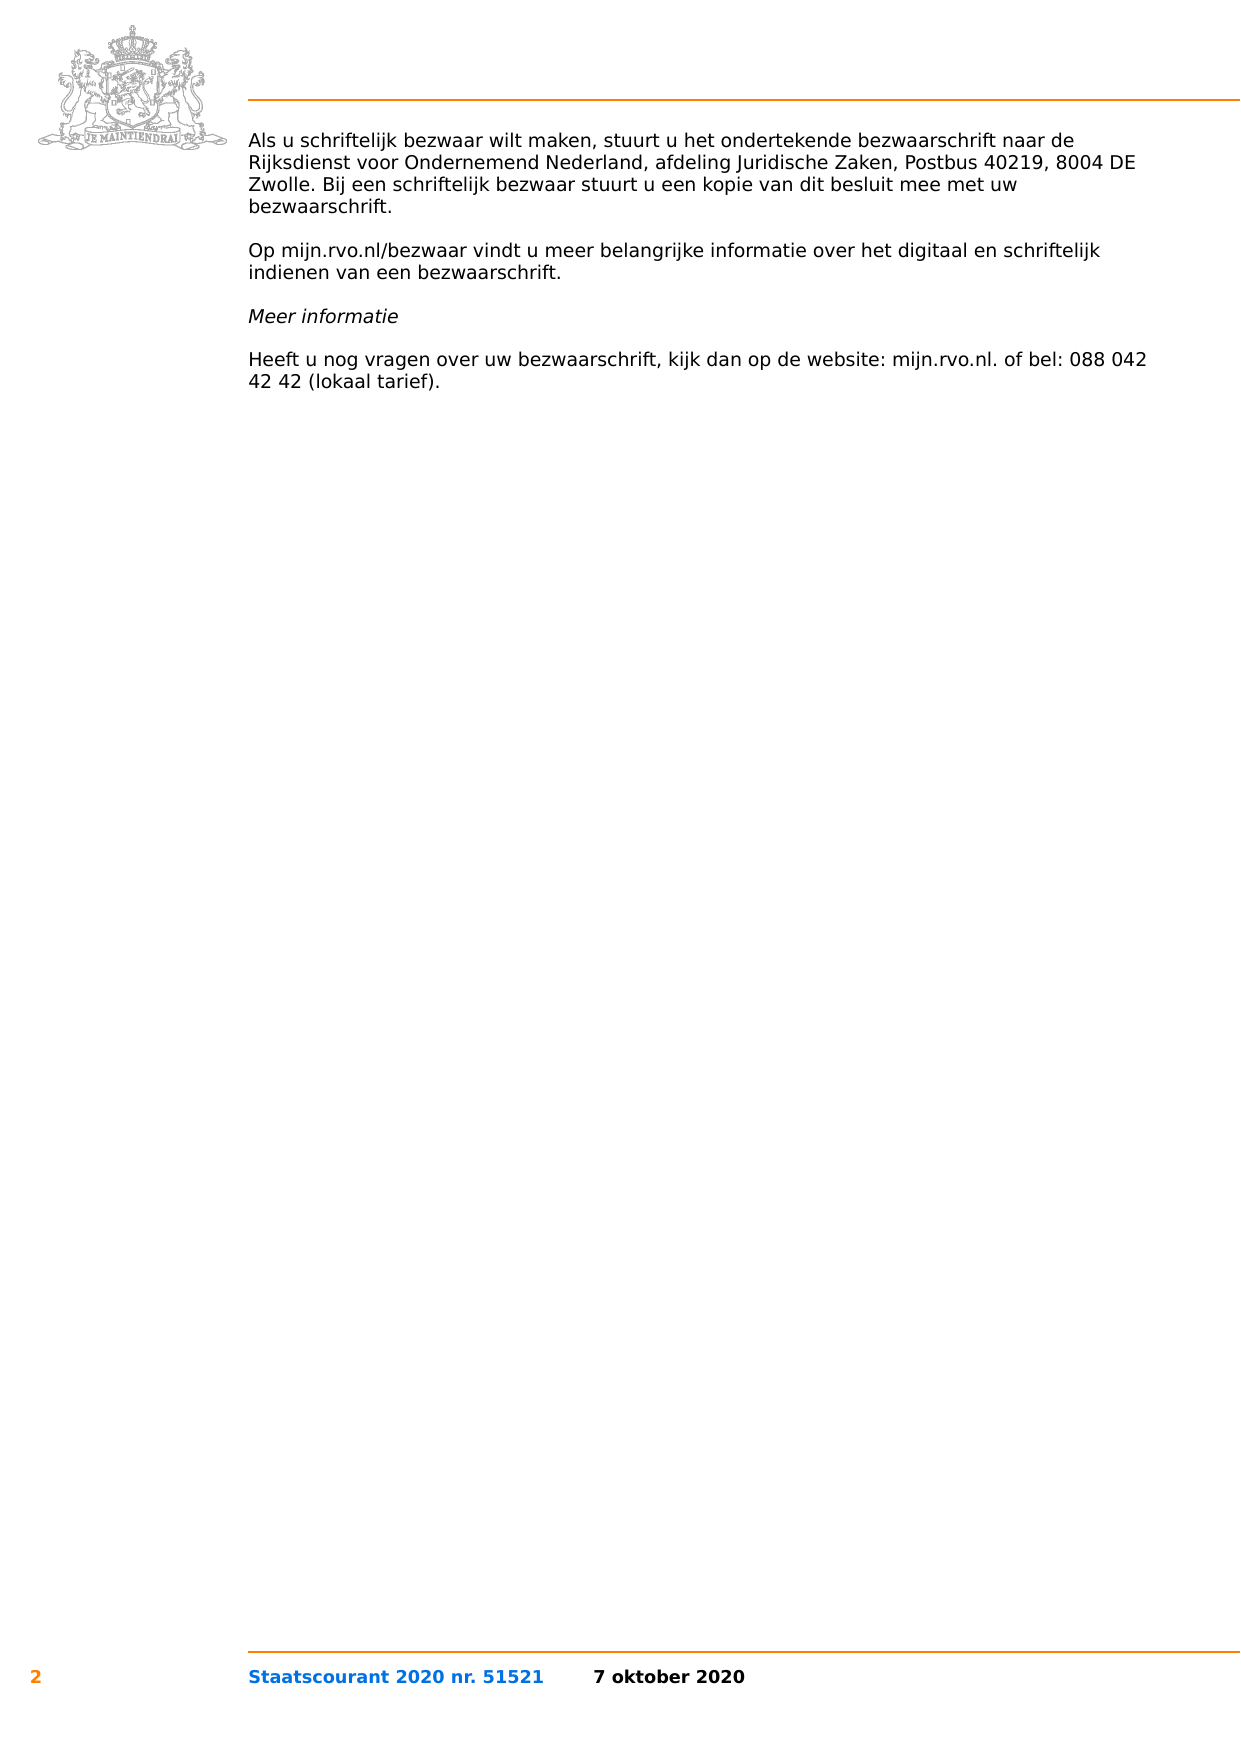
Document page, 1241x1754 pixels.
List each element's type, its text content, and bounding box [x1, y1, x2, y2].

text Meer informatie [248, 306, 1163, 327]
text Op mijn.rvo.nl/bezwaar vindt u meer belangrijke informatie over het digitaal en schriftelijk indienen van een bezwaarschrift. [248, 240, 1163, 284]
text Als u schriftelijk bezwaar wilt maken, stuurt u het ondertekende bezwaarschrift naar de Rijksdienst voor Ondernemend Nederland, afdeling Juridische Zaken, Postbus 40219, 8004 DE Zwolle. Bij een schriftelijk bezwaar stuurt u een kopie van dit besluit mee met uw bezwaarschrift. [248, 130, 1163, 218]
picture [38, 25, 227, 150]
text Heeft u nog vragen over uw bezwaarschrift, kijk dan op de website: mijn.rvo.nl. of bel: 088 042 42 42 (lokaal tarief). [248, 349, 1163, 393]
